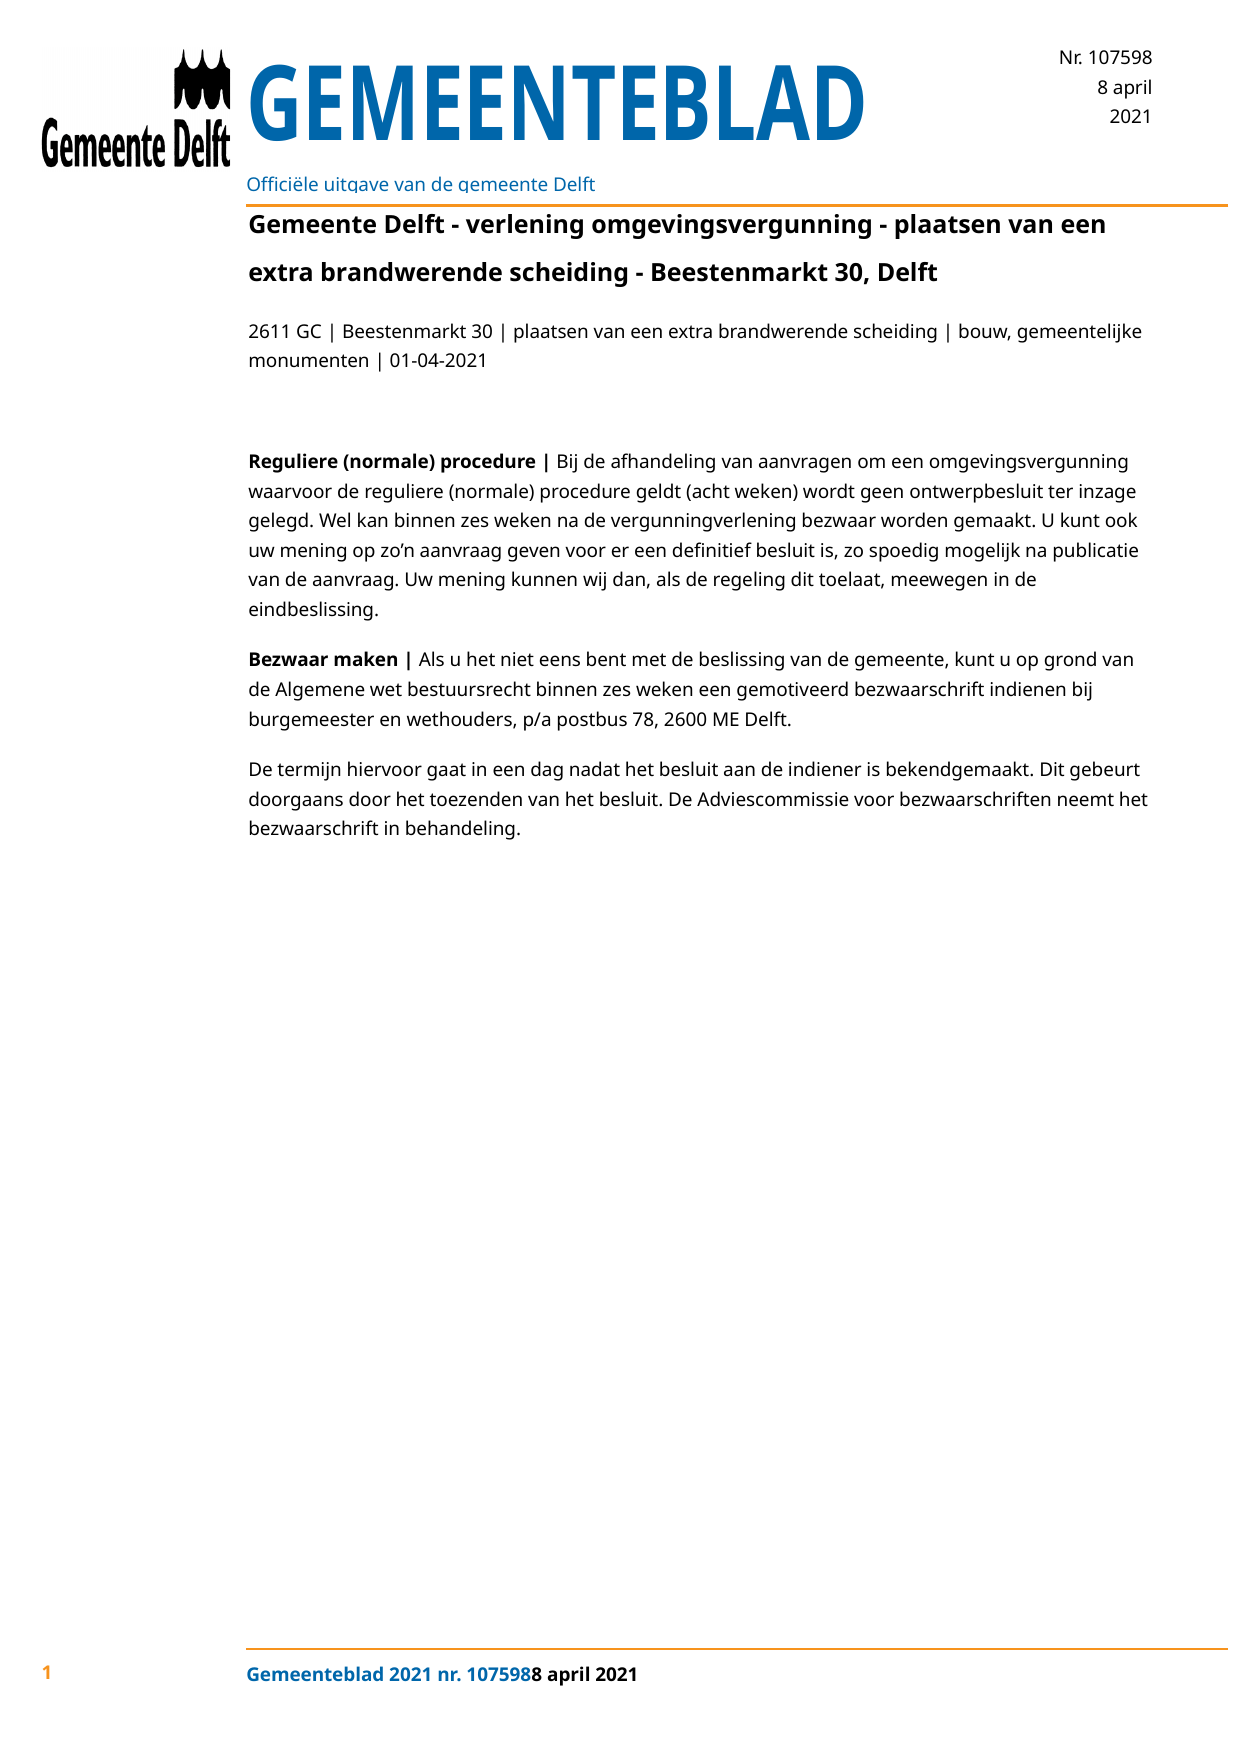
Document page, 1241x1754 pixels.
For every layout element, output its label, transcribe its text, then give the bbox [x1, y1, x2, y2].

picture [41, 47, 231, 172]
text Bezwaar maken | Als u het niet eens bent met de beslissing van de gemeente, kunt u op grond van de Algemene wet bestuursrecht binnen zes weken een gemotiveerd bezwaarschrift indienen bij burgemeester en wethouders, p/a postbus 78, 2600 ME Delft. [248, 647, 1152, 732]
text Reguliere (normale) procedure | Bij de afhandeling van aanvragen om een omgevingsvergunning waarvoor de reguliere (normale) procedure geldt (acht weken) wordt geen ontwerpbesluit ter inzage gelegd. Wel kan binnen zes weken na de vergunningverlening bezwaar worden gemaakt. U kunt ook uw mening op zo’n aanvraag geven voor er een definitief besluit is, zo spoedig mogelijk na publicatie van de aanvraag. Uw mening kunnen wij dan, als de regeling dit toelaat, meewegen in de eindbeslissing. [248, 448, 1152, 622]
text Gemeente Delft - verlening omgevingsvergunning - plaatsen van een extra brandwerende scheiding - Beestenmarkt 30, Delft [248, 207, 1152, 288]
text 2611 GC | Beestenmarkt 30 | plaatsen van een extra brandwerende scheiding | bouw, gemeentelijke monumenten | 01-04-2021 [248, 318, 1152, 373]
text De termijn hiervoor gaat in een dag nadat het besluit aan de indiener is bekendgemaakt. Dit gebeurt doorgaans door het toezenden van het besluit. De Adviescommissie voor bezwaarschriften neemt het bezwaarschrift in behandeling. [248, 756, 1152, 841]
